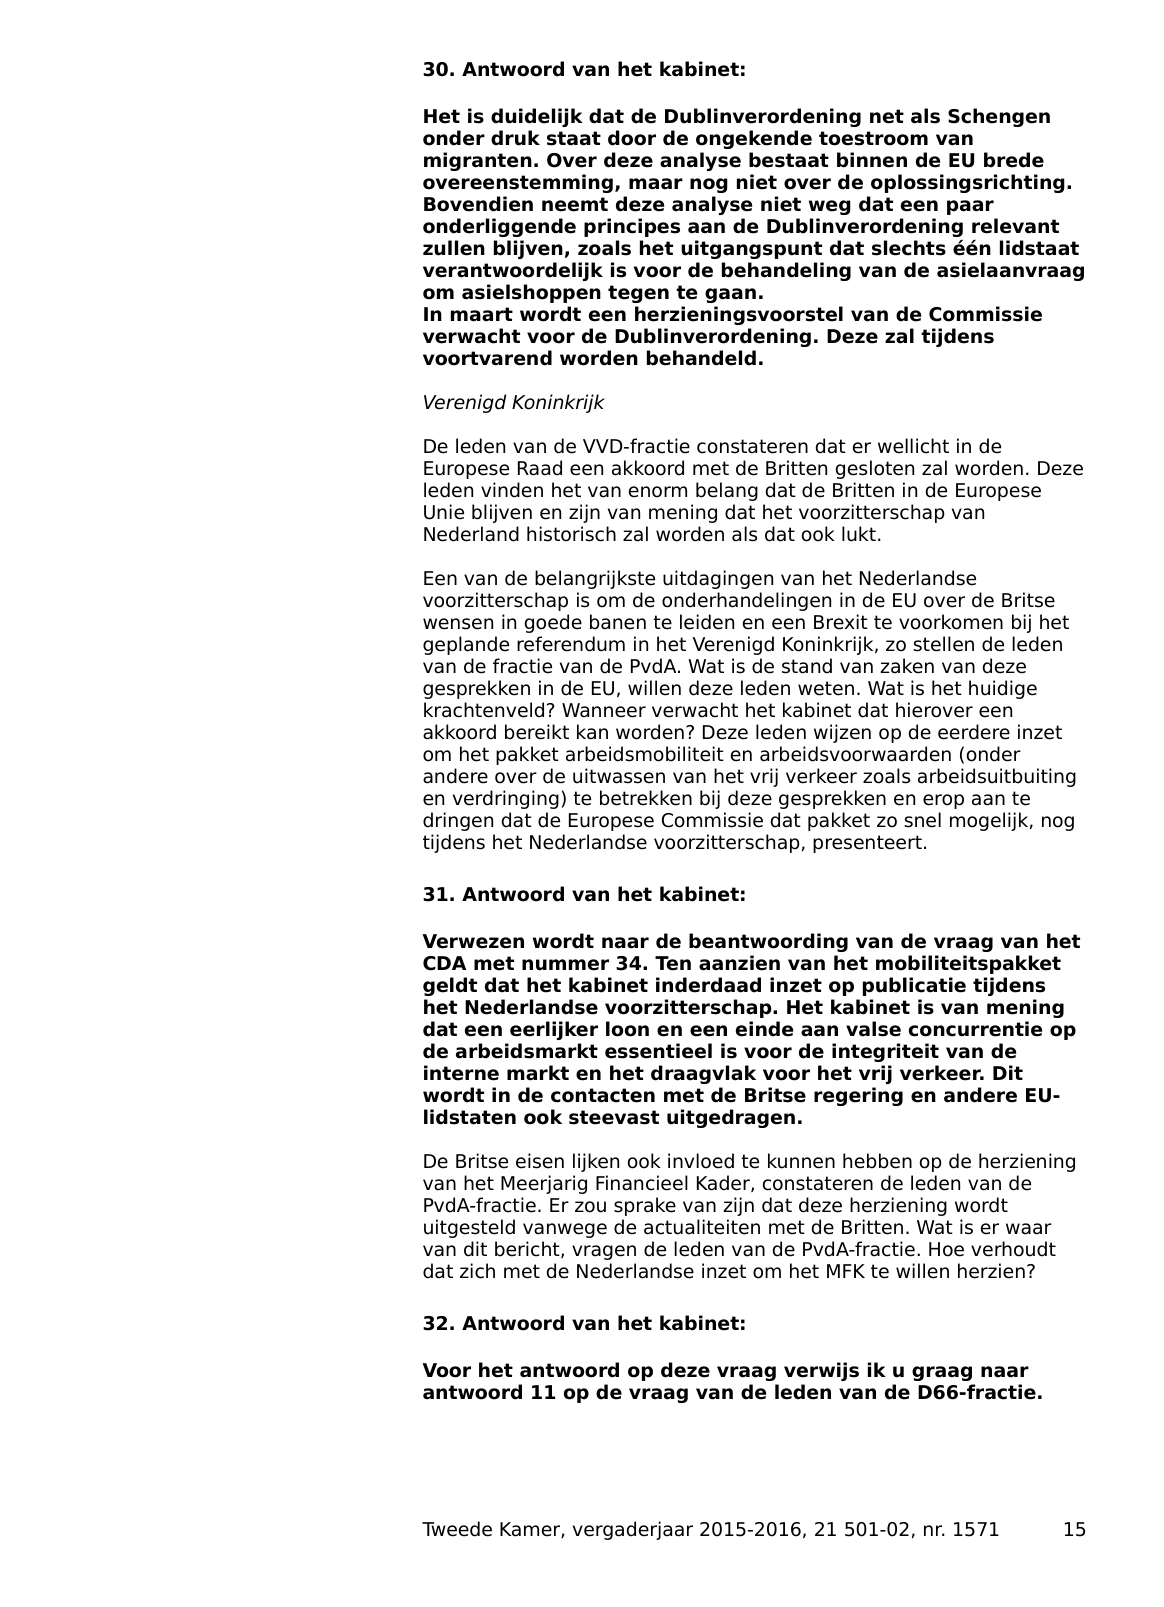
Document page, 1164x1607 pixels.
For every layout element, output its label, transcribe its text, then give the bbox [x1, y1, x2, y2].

text De Britse eisen lijken ook invloed te kunnen hebben op de herziening van het Meerjarig Financieel Kader, constateren de leden van de PvdA-fractie. Er zou sprake van zijn dat deze herziening wordt uitgesteld vanwege de actualiteiten met de Britten. Wat is er waar van dit bericht, vragen de leden van de PvdA-fractie. Hoe verhoudt dat zich met de Nederlandse inzet om het MFK te willen herzien? [422, 1151, 1087, 1283]
subtitle Verenigd Koninkrijk [422, 392, 1087, 414]
text Een van de belangrijkste uitdagingen van het Nederlandse voorzitterschap is om de onderhandelingen in de EU over de Britse wensen in goede banen te leiden en een Brexit te voorkomen bij het geplande referendum in het Verenigd Koninkrijk, zo stellen de leden van de fractie van de PvdA. Wat is de stand van zaken van deze gesprekken in de EU, willen deze leden weten. Wat is het huidige krachtenveld? Wanneer verwacht het kabinet dat hierover een akkoord bereikt kan worden? Deze leden wijzen op de eerdere inzet om het pakket arbeidsmobiliteit en arbeidsvoorwaarden (onder andere over de uitwassen van het vrij verkeer zoals arbeidsuitbuiting en verdringing) te betrekken bij deze gesprekken en erop aan te dringen dat de Europese Commissie dat pakket zo snel mogelijk, nog tijdens het Nederlandse voorzitterschap, presenteert. [422, 568, 1087, 854]
text Voor het antwoord op deze vraag verwijs ik u graag naar antwoord 11 op de vraag van de leden van de D66-fractie. [422, 1360, 1087, 1404]
subtitle 30. Antwoord van het kabinet: [422, 59, 1087, 81]
text Verwezen wordt naar de beantwoording van de vraag van het CDA met nummer 34. Ten aanzien van het mobiliteitspakket geldt dat het kabinet inderdaad inzet op publicatie tijdens het Nederlandse voorzitterschap. Het kabinet is van mening dat een eerlijker loon en een einde aan valse concurrentie op de arbeidsmarkt essentieel is voor de integriteit van de interne markt en het draagvlak voor het vrij verkeer. Dit wordt in de contacten met de Britse regering en andere EU-lidstaten ook steevast uitgedragen. [422, 931, 1087, 1129]
subtitle 31. Antwoord van het kabinet: [422, 884, 1087, 906]
subtitle 32. Antwoord van het kabinet: [422, 1313, 1087, 1335]
text In maart wordt een herzieningsvoorstel van de Commissie verwacht voor de Dublinverordening. Deze zal tijdens voortvarend worden behandeld. [422, 304, 1087, 370]
text Het is duidelijk dat de Dublinverordening net als Schengen onder druk staat door de ongekende toestroom van migranten. Over deze analyse bestaat binnen de EU brede overeenstemming, maar nog niet over de oplossingsrichting. Bovendien neemt deze analyse niet weg dat een paar onderliggende principes aan de Dublinverordening relevant zullen blijven, zoals het uitgangspunt dat slechts één lidstaat verantwoordelijk is voor de behandeling van de asielaanvraag om asielshoppen tegen te gaan. [422, 106, 1087, 304]
text De leden van de VVD-fractie constateren dat er wellicht in de Europese Raad een akkoord met de Britten gesloten zal worden. Deze leden vinden het van enorm belang dat de Britten in de Europese Unie blijven en zijn van mening dat het voorzitterschap van Nederland historisch zal worden als dat ook lukt. [422, 436, 1087, 546]
